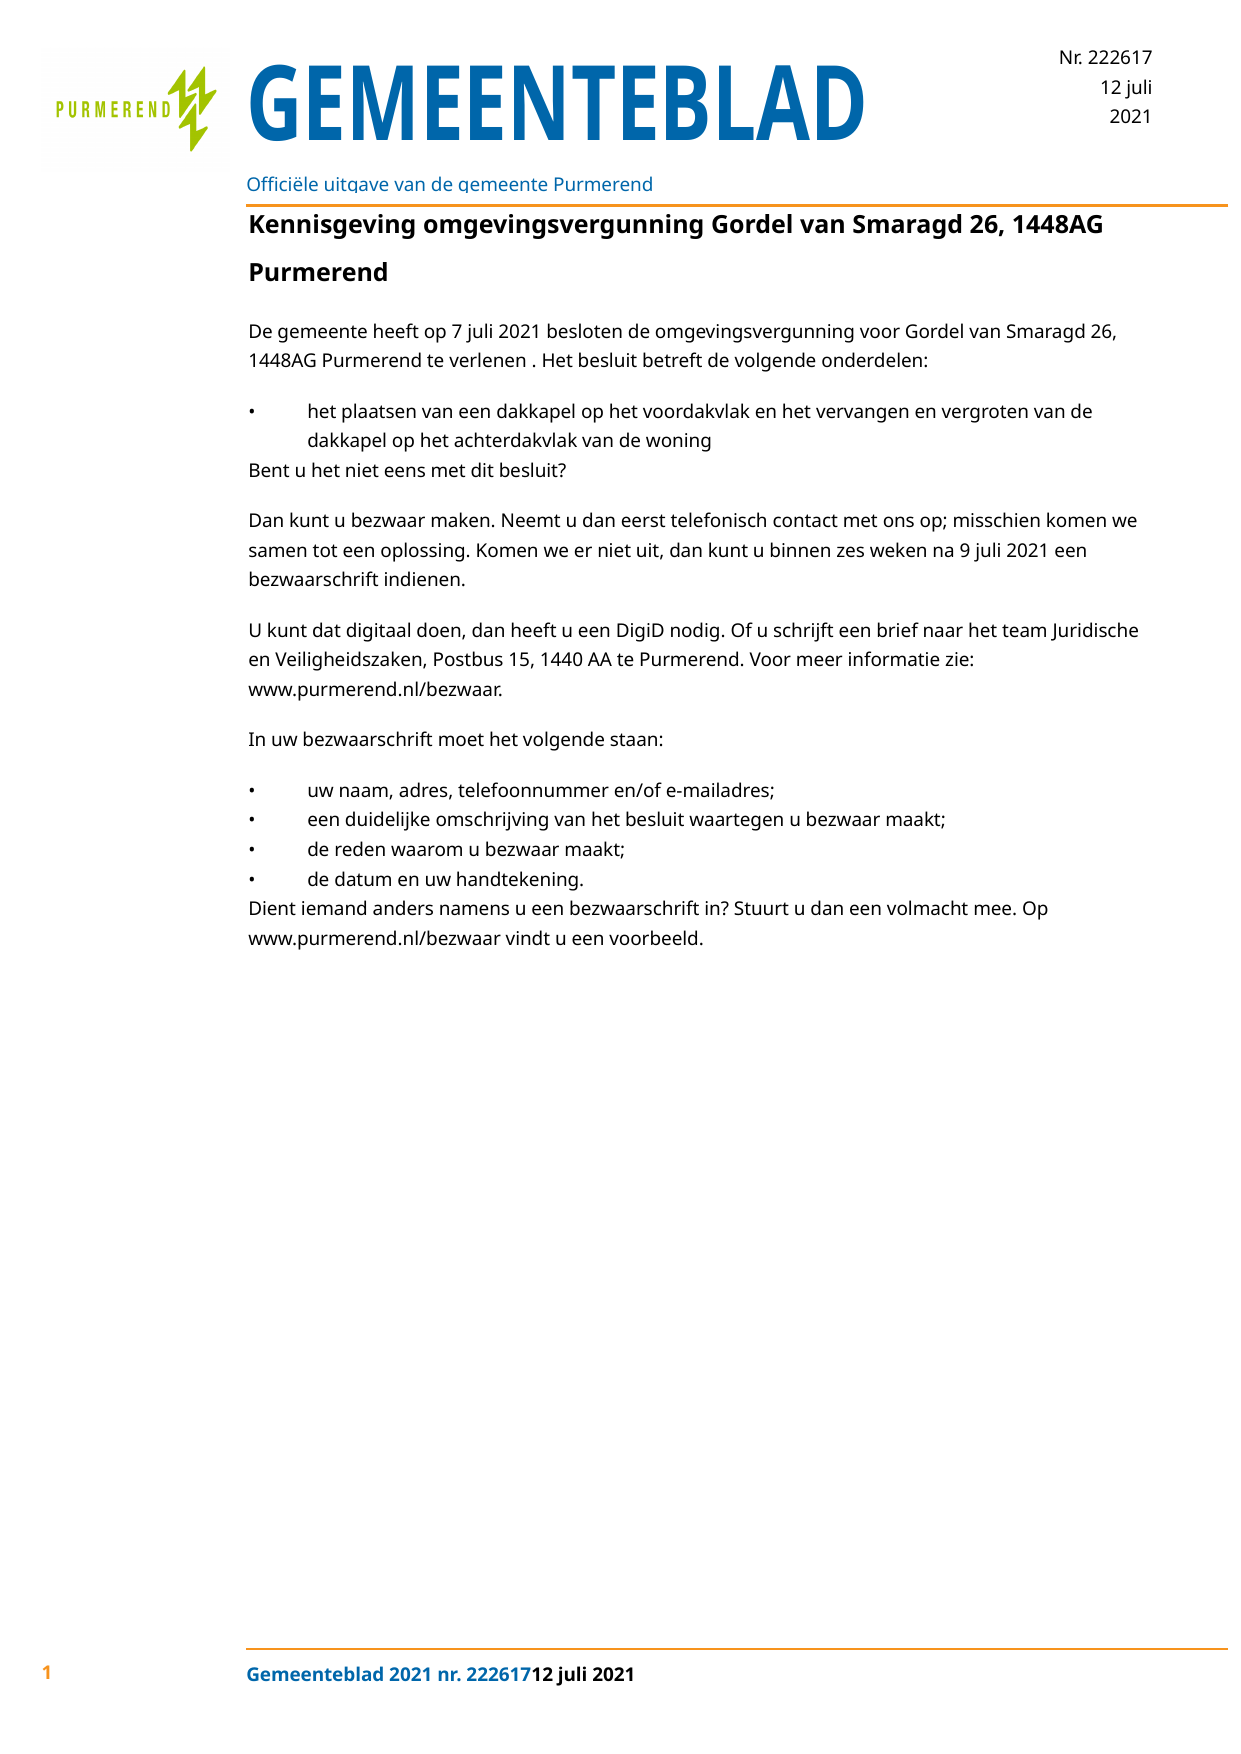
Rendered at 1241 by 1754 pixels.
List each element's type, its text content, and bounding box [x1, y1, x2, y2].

text Kennisgeving omgevingsvergunning Gordel van Smaragd 26, 1448AG Purmerend [248, 207, 1152, 288]
list de datum en uw handtekening. [248, 866, 1152, 892]
text Dient iemand anders namens u een bezwaarschrift in? Stuurt u dan een volmacht mee. Op www.purmerend.nl/bezwaar vindt u een voorbeeld. [248, 895, 1152, 951]
text U kunt dat digitaal doen, dan heeft u een DigiD nodig. Of u schrijft een brief naar het team Juridische en Veiligheidszaken, Postbus 15, 1440 AA te Purmerend. Voor meer informatie zie: www.purmerend.nl/bezwaar. [248, 617, 1152, 702]
text De gemeente heeft op 7 juli 2021 besloten de omgevingsvergunning voor Gordel van Smaragd 26, 1448AG Purmerend te verlenen . Het besluit betreft de volgende onderdelen: [248, 318, 1152, 373]
list een duidelijke omschrijving van het besluit waartegen u bezwaar maakt; [248, 807, 1152, 832]
list het plaatsen van een dakkapel op het voordakvlak en het vervangen en vergroten van de dakkapel op het achterdakvlak van de woning [248, 398, 1152, 453]
list de reden waarom u bezwaar maakt; [248, 836, 1152, 862]
text Bent u het niet eens met dit besluit? [248, 457, 1152, 483]
picture [41, 47, 231, 172]
text In uw bezwaarschrift moet het volgende staan: [248, 727, 1152, 752]
list uw naam, adres, telefoonnummer en/of e-mailadres; [248, 777, 1152, 803]
text Dan kunt u bezwaar maken. Neemt u dan eerst telefonisch contact met ons op; misschien komen we samen tot een oplossing. Komen we er niet uit, dan kunt u binnen zes weken na 9 juli 2021 een bezwaarschrift indienen. [248, 507, 1152, 592]
